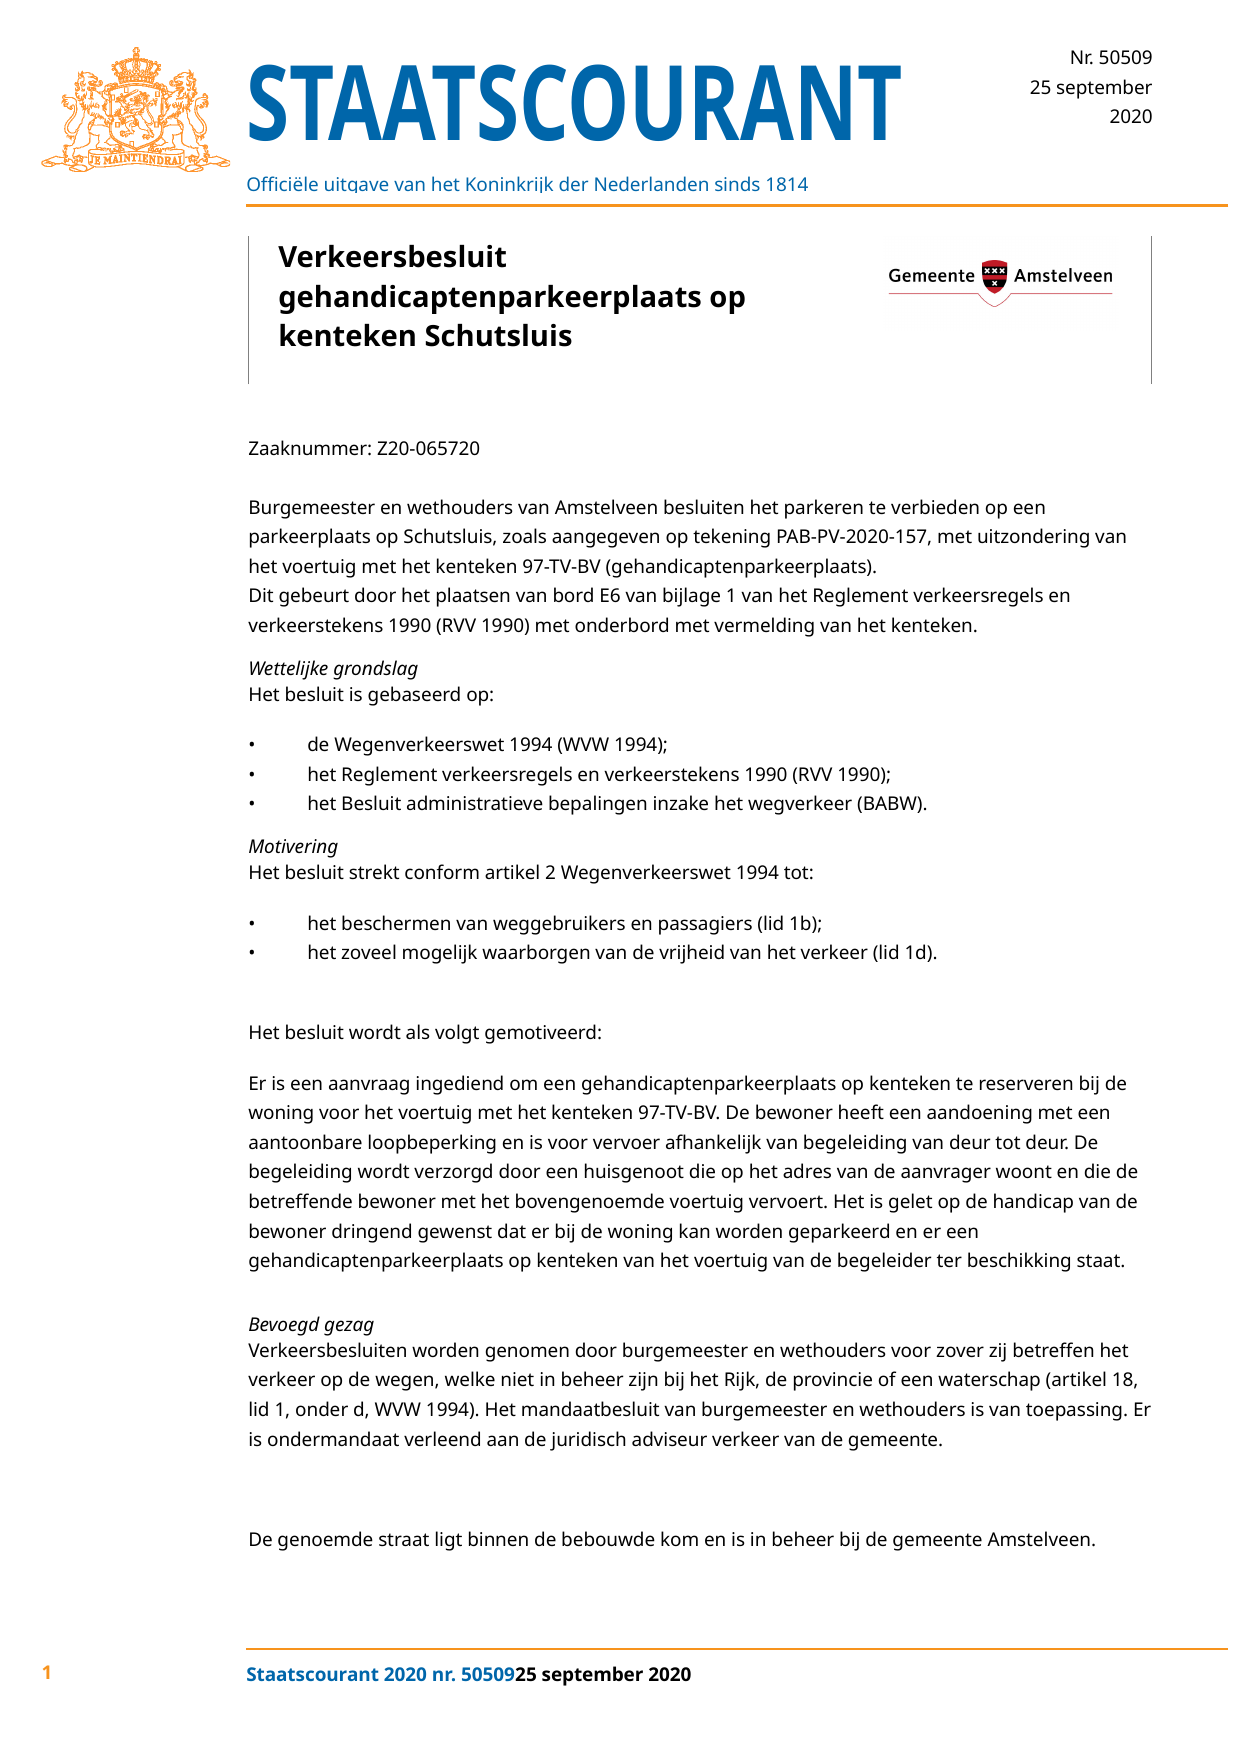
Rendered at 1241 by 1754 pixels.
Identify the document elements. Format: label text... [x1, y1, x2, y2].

text Bevoegd gezag [248, 1311, 1152, 1337]
text Dit gebeurt door het plaatsen van bord E6 van bijlage 1 van het Reglement verkeersregels en verkeerstekens 1990 (RVV 1990) met onderbord met vermelding van het kenteken. [248, 583, 1152, 638]
text Burgemeester en wethouders van Amstelveen besluiten het parkeren te verbieden op een parkeerplaats op Schutsluis, zoals aangegeven op tekening PAB-PV-2020-157, met uitzondering van het voertuig met het kenteken 97-TV-BV (gehandicaptenparkeerplaats). [248, 494, 1152, 579]
picture [41, 47, 231, 172]
table_header [850, 236, 1151, 384]
text Het besluit strekt conform artikel 2 Wegenverkeerswet 1994 tot: [248, 859, 1152, 885]
list het Besluit administratieve bepalingen inzake het wegverkeer (BABW). [248, 791, 1152, 816]
picture [882, 236, 1119, 331]
list het beschermen van weggebruikers en passagiers (lid 1b); [248, 910, 1152, 936]
text Er is een aanvraag ingediend om een gehandicaptenparkeerplaats op kenteken te reserveren bij de woning voor het voertuig met het kenteken 97-TV-BV. De bewoner heeft een aandoening met een aantoonbare loopbeperking en is voor vervoer afhankelijk van begeleiding van deur tot deur. De begeleiding wordt verzorgd door een huisgenoot die op het adres van de aanvrager woont en die de betreffende bewoner met het bovengenoemde voertuig vervoert. Het is gelet op de handicap van de bewoner dringend gewenst dat er bij de woning kan worden geparkeerd en er een gehandicaptenparkeerplaats op kenteken van het voertuig van de begeleider ter beschikking staat. [248, 1070, 1152, 1273]
text Het besluit is gebaseerd op: [248, 681, 1152, 707]
text Wettelijke grondslag [248, 655, 1152, 681]
list het Reglement verkeersregels en verkeerstekens 1990 (RVV 1990); [248, 761, 1152, 787]
text Zaaknummer: Z20-065720 [248, 435, 1152, 460]
text Het besluit wordt als volgt gemotiveerd: [248, 1019, 1152, 1045]
table_header Verkeersbesluit gehandicaptenparkeerplaats op kenteken Schutsluis [249, 236, 850, 384]
text De genoemde straat ligt binnen de bebouwde kom en is in beheer bij de gemeente Amstelveen. [248, 1527, 1152, 1552]
list het zoveel mogelijk waarborgen van de vrijheid van het verkeer (lid 1d). [248, 939, 1152, 965]
text Verkeersbesluiten worden genomen door burgemeester en wethouders voor zover zij betreffen het verkeer op de wegen, welke niet in beheer zijn bij het Rijk, de provincie of een waterschap (artikel 18, lid 1, onder d, WVW 1994). Het mandaatbesluit van burgemeester en wethouders is van toepassing. Er is ondermandaat verleend aan de juridisch adviseur verkeer van de gemeente. [248, 1337, 1152, 1452]
text Motivering [248, 834, 1152, 859]
list de Wegenverkeerswet 1994 (WVW 1994); [248, 731, 1152, 757]
